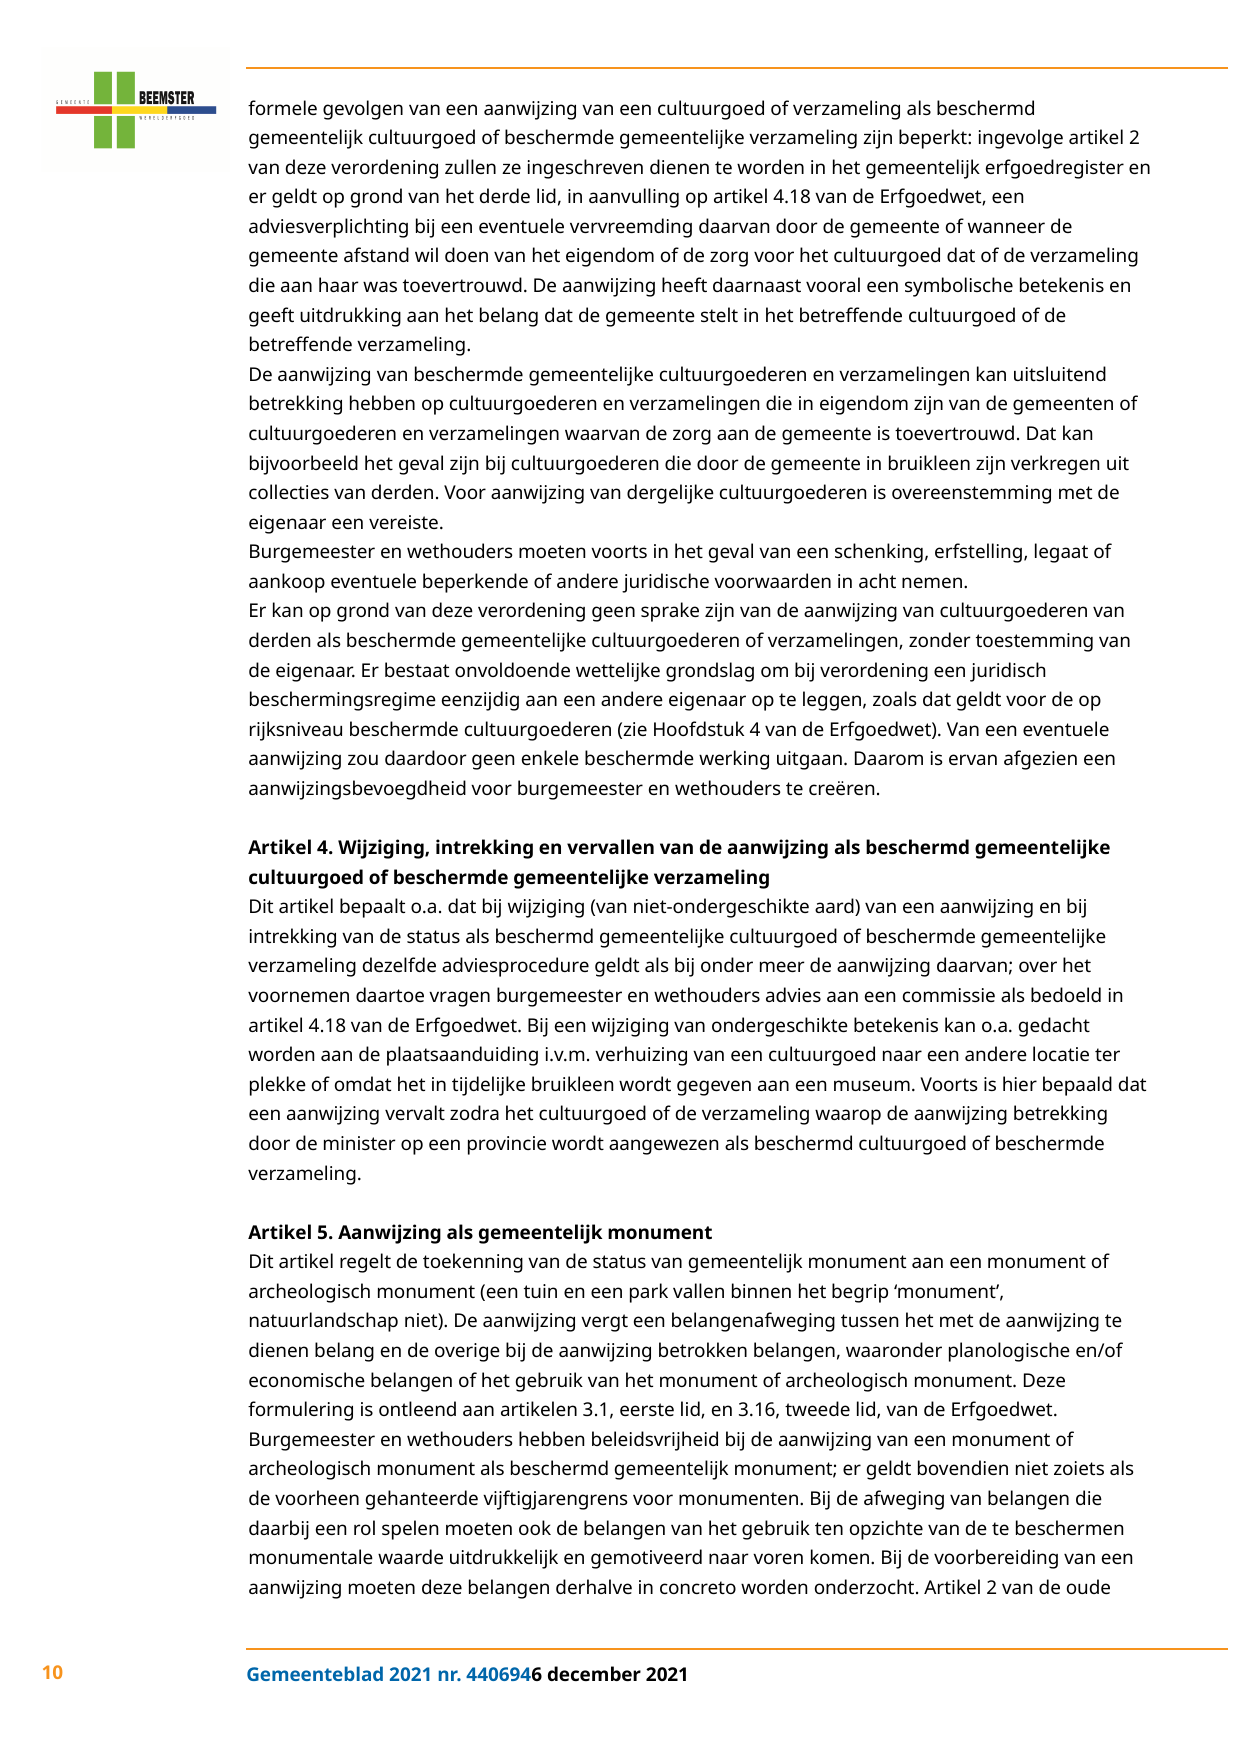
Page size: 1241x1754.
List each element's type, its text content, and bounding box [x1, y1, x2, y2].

text Er kan op grond van deze verordening geen sprake zijn van de aanwijzing van cultuurgoederen van derden als beschermde gemeentelijke cultuurgoederen of verzamelingen, zonder toestemming van de eigenaar. Er bestaat onvoldoende wettelijke grondslag om bij verordening een juridisch beschermingsregime eenzijdig aan een andere eigenaar op te leggen, zoals dat geldt voor de op rijksniveau beschermde cultuurgoederen (zie Hoofdstuk 4 van de Erfgoedwet). Van een eventuele aanwijzing zou daardoor geen enkele beschermde werking uitgaan. Daarom is ervan afgezien een aanwijzingsbevoegdheid voor burgemeester en wethouders te creëren. [248, 598, 1152, 801]
text Burgemeester en wethouders hebben beleidsvrijheid bij de aanwijzing van een monument of archeologisch monument als beschermd gemeentelijk monument; er geldt bovendien niet zoiets als de voorheen gehanteerde vijftigjarengrens voor monumenten. Bij de afweging van belangen die daarbij een rol spelen moeten ook de belangen van het gebruik ten opzichte van de te beschermen monumentale waarde uitdrukkelijk en gemotiveerd naar voren komen. Bij de voorbereiding van een aanwijzing moeten deze belangen derhalve in concreto worden onderzocht. Artikel 2 van de oude [248, 1426, 1152, 1600]
text Artikel 5. Aanwijzing als gemeentelijk monument [248, 1219, 1152, 1245]
text Artikel 4. Wijziging, intrekking en vervallen van de aanwijzing als beschermd gemeentelijke cultuurgoed of beschermde gemeentelijke verzameling [248, 834, 1152, 890]
picture [41, 47, 231, 172]
text Dit artikel regelt de toekenning van de status van gemeentelijk monument aan een monument of archeologisch monument (een tuin en een park vallen binnen het begrip ‘monument’, natuurlandschap niet). De aanwijzing vergt een belangenafweging tussen het met de aanwijzing te dienen belang en de overige bij de aanwijzing betrokken belangen, waaronder planologische en/of economische belangen of het gebruik van het monument of archeologisch monument. Deze formulering is ontleend aan artikelen 3.1, eerste lid, en 3.16, tweede lid, van de Erfgoedwet. [248, 1248, 1152, 1422]
text Burgemeester en wethouders moeten voorts in het geval van een schenking, erfstelling, legaat of aankoop eventuele beperkende of andere juridische voorwaarden in acht nemen. [248, 538, 1152, 594]
text Dit artikel bepaalt o.a. dat bij wijziging (van niet-ondergeschikte aard) van een aanwijzing en bij intrekking van de status als beschermd gemeentelijke cultuurgoed of beschermde gemeentelijke verzameling dezelfde adviesprocedure geldt als bij onder meer de aanwijzing daarvan; over het voornemen daartoe vragen burgemeester en wethouders advies aan een commissie als bedoeld in artikel 4.18 van de Erfgoedwet. Bij een wijziging van ondergeschikte betekenis kan o.a. gedacht worden aan de plaatsaanduiding i.v.m. verhuizing van een cultuurgoed naar een andere locatie ter plekke of omdat het in tijdelijke bruikleen wordt gegeven aan een museum. Voorts is hier bepaald dat een aanwijzing vervalt zodra het cultuurgoed of de verzameling waarop de aanwijzing betrekking door de minister op een provincie wordt aangewezen als beschermd cultuurgoed of beschermde verzameling. [248, 893, 1152, 1186]
text De aanwijzing van beschermde gemeentelijke cultuurgoederen en verzamelingen kan uitsluitend betrekking hebben op cultuurgoederen en verzamelingen die in eigendom zijn van de gemeenten of cultuurgoederen en verzamelingen waarvan de zorg aan de gemeente is toevertrouwd. Dat kan bijvoorbeeld het geval zijn bij cultuurgoederen die door de gemeente in bruikleen zijn verkregen uit collecties van derden. Voor aanwijzing van dergelijke cultuurgoederen is overeenstemming met de eigenaar een vereiste. [248, 361, 1152, 535]
text formele gevolgen van een aanwijzing van een cultuurgoed of verzameling als beschermd gemeentelijk cultuurgoed of beschermde gemeentelijke verzameling zijn beperkt: ingevolge artikel 2 van deze verordening zullen ze ingeschreven dienen te worden in het gemeentelijk erfgoedregister en er geldt op grond van het derde lid, in aanvulling op artikel 4.18 van de Erfgoedwet, een adviesverplichting bij een eventuele vervreemding daarvan door de gemeente of wanneer de gemeente afstand wil doen van het eigendom of de zorg voor het cultuurgoed dat of de verzameling die aan haar was toevertrouwd. De aanwijzing heeft daarnaast vooral een symbolische betekenis en geeft uitdrukking aan het belang dat de gemeente stelt in het betreffende cultuurgoed of de betreffende verzameling. [248, 95, 1152, 357]
